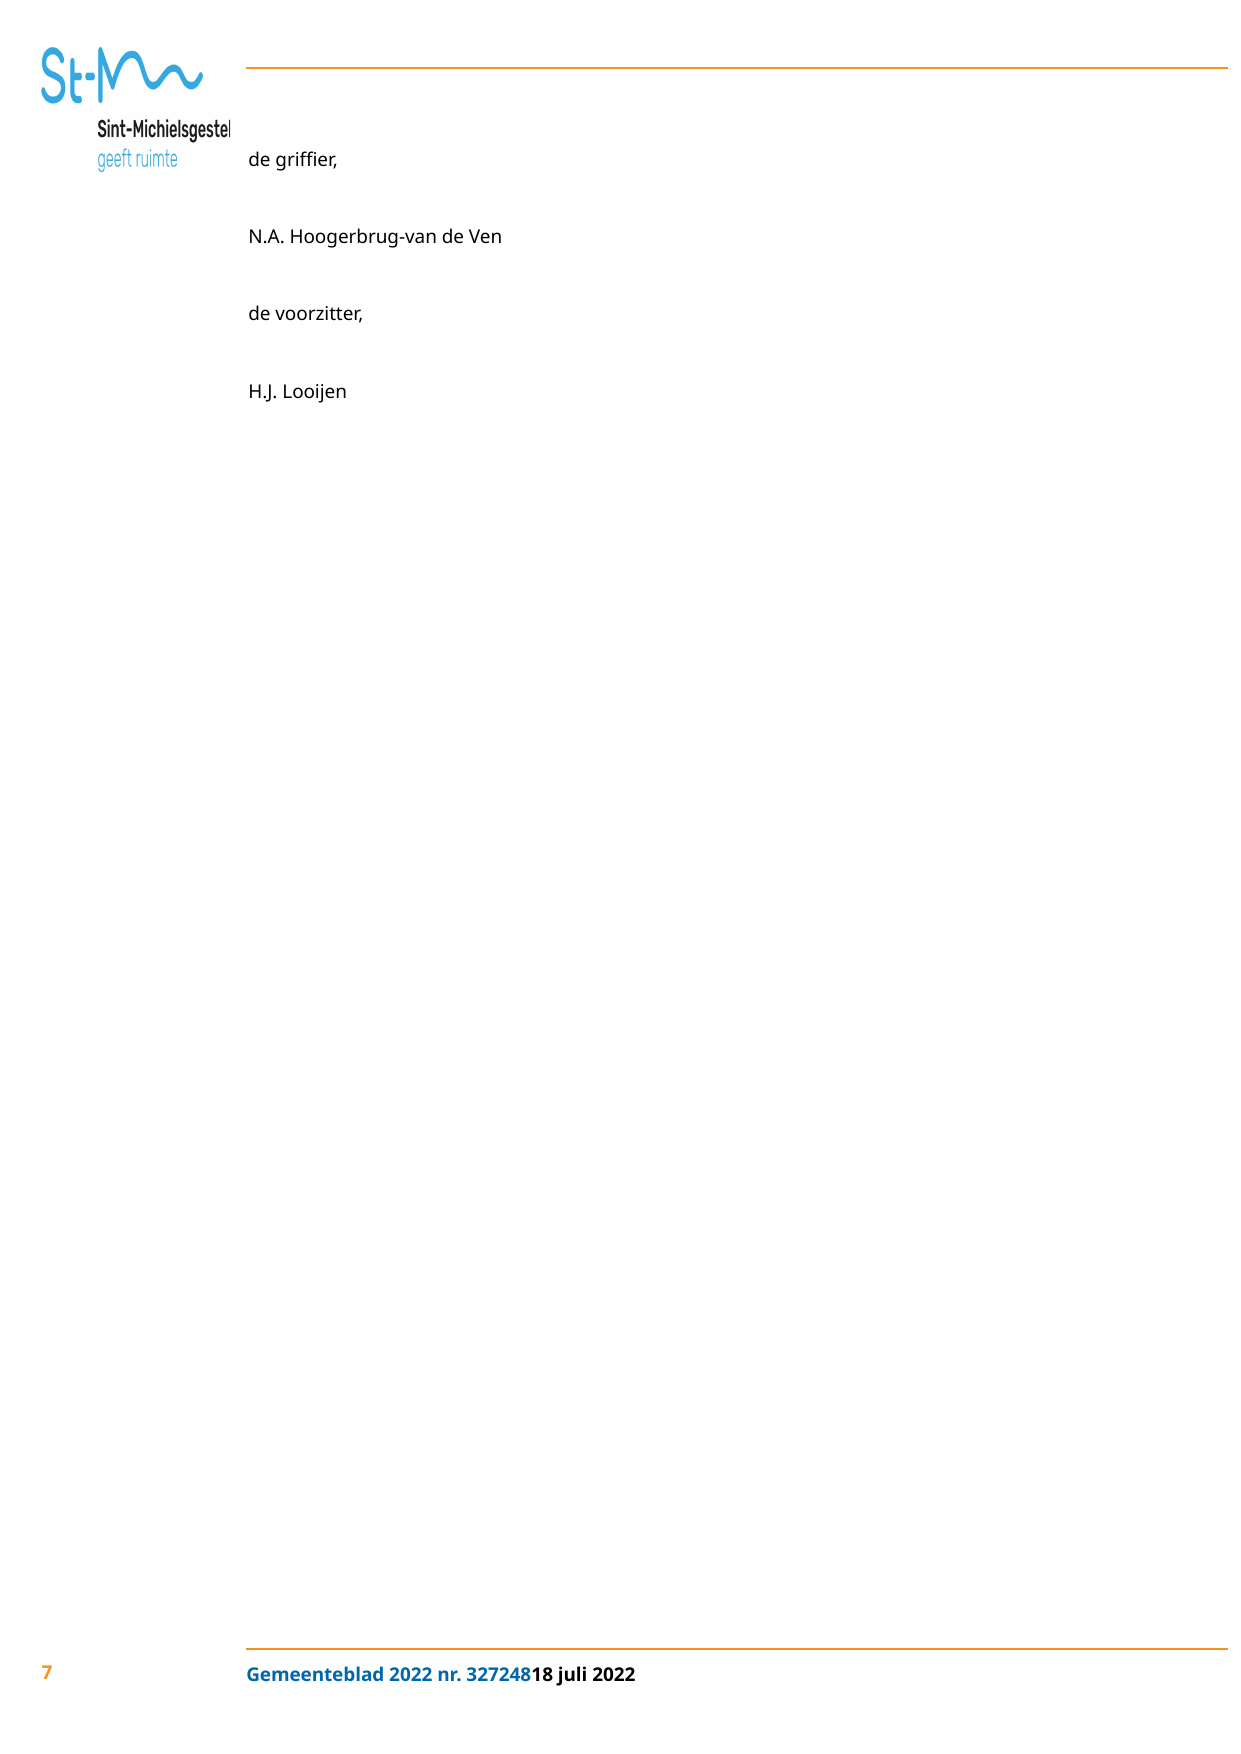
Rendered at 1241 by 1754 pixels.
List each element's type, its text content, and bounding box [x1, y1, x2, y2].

text H.J. Looijen [248, 378, 1152, 403]
picture [41, 47, 231, 172]
text N.A. Hoogerbrug-van de Ven [248, 223, 1152, 249]
text de griffier, [248, 146, 1152, 172]
text de voorzitter, [248, 301, 1152, 326]
